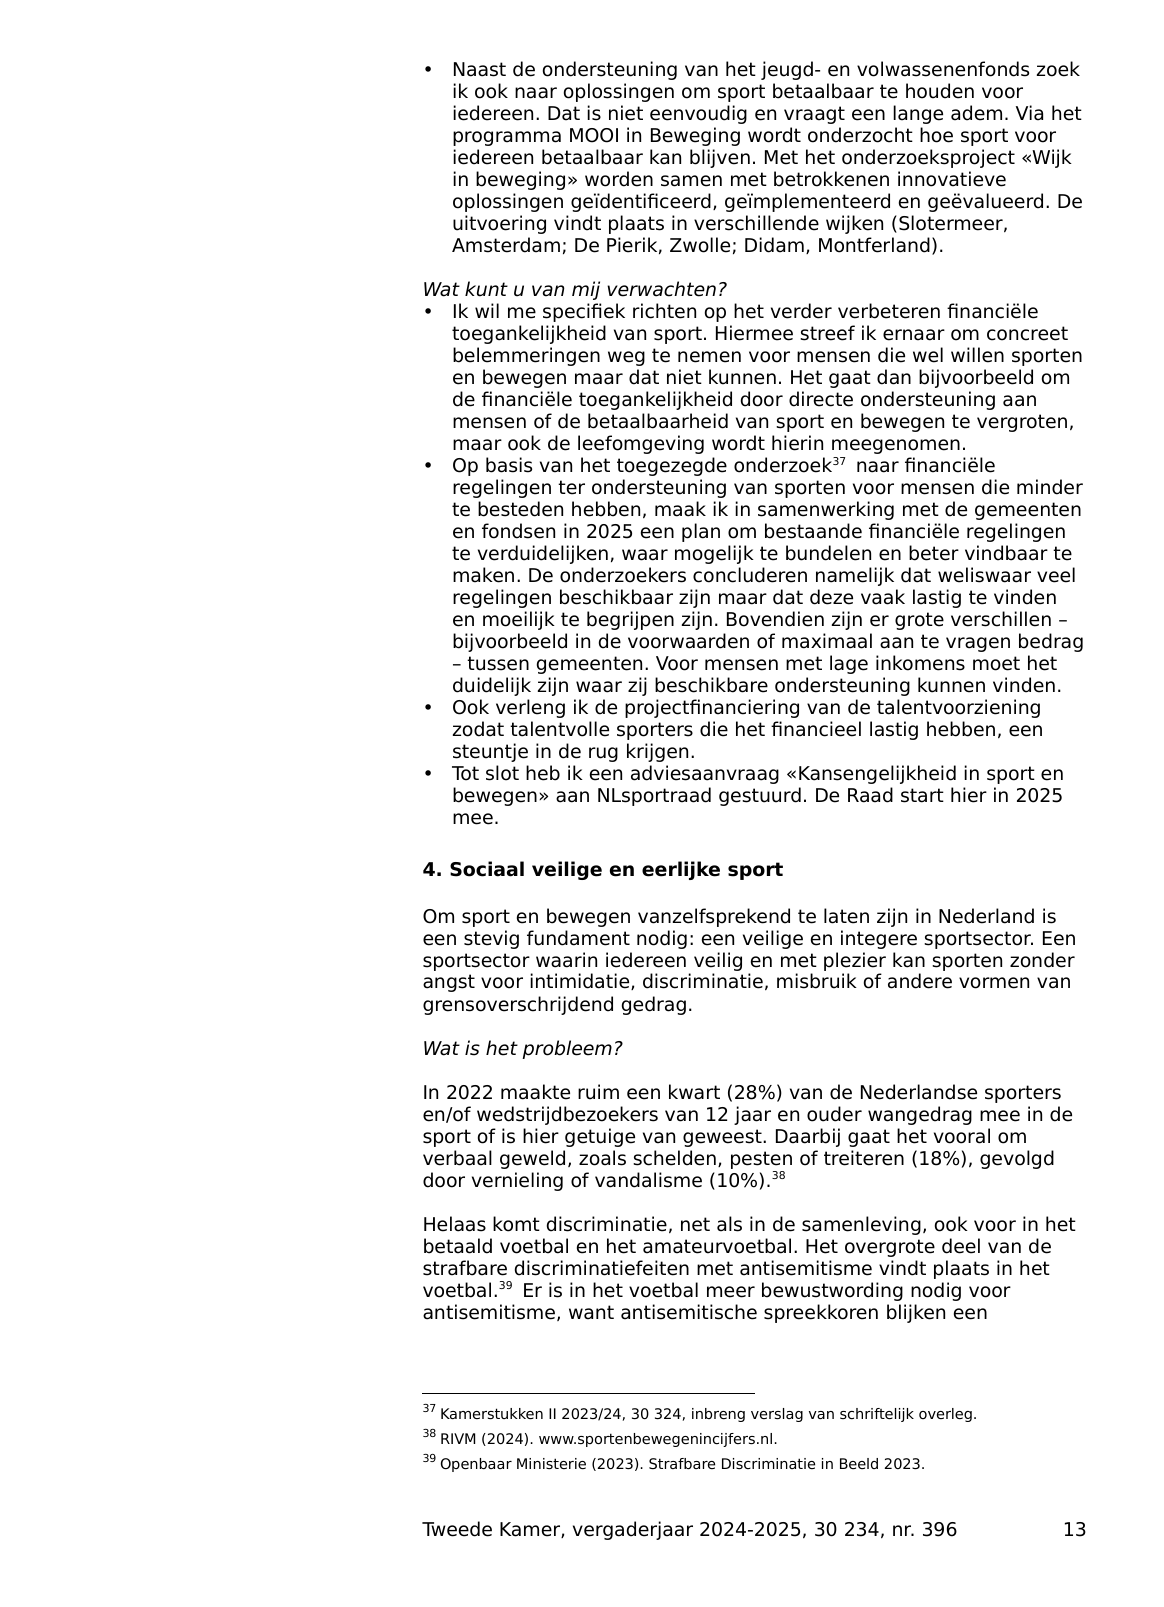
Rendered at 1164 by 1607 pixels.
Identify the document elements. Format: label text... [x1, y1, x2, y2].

text • Naast de ondersteuning van het jeugd- en volwassenenfonds zoek ik ook naar oplossingen om sport betaalbaar te houden voor iedereen. Dat is niet eenvoudig en vraagt een lange adem. Via het programma MOOI in Beweging wordt onderzocht hoe sport voor iedereen betaalbaar kan blijven. Met het onderzoeksproject «Wijk in beweging» worden samen met betrokkenen innovatieve oplossingen geïdentificeerd, geïmplementeerd en geëvalueerd. De uitvoering vindt plaats in verschillende wijken (Slotermeer, Amsterdam; De Pierik, Zwolle; Didam, Montferland). [422, 59, 1087, 257]
text Openbaar Ministerie (2023). Strafbare Discriminatie in Beeld 2023. [422, 1452, 1087, 1474]
text In 2022 maakte ruim een kwart (28%) van de Nederlandse sporters en/of wedstrijdbezoekers van 12 jaar en ouder wangedrag mee in de sport of is hier getuige van geweest. Daarbij gaat het vooral om verbaal geweld, zoals schelden, pesten of treiteren (18%), gevolgd door vernieling of vandalisme (10%). [422, 1082, 1087, 1192]
text Om sport en bewegen vanzelfsprekend te laten zijn in Nederland is een stevig fundament nodig: een veilige en integere sportsector. Een sportsector waarin iedereen veilig en met plezier kan sporten zonder angst voor intimidatie, discriminatie, misbruik of andere vormen van grensoverschrijdend gedrag. [422, 906, 1087, 1015]
text Helaas komt discriminatie, net als in de samenleving, ook voor in het betaald voetbal en het amateurvoetbal. Het overgrote deel van de strafbare discriminatiefeiten met antisemitisme vindt plaats in het voetbal. Er is in het voetbal meer bewustwording nodig voor antisemitisme, want antisemitische spreekkoren blijken een [422, 1214, 1087, 1324]
text • Ook verleng ik de projectfinanciering van de talentvoorziening zodat talentvolle sporters die het financieel lastig hebben, een steuntje in de rug krijgen. [422, 697, 1087, 763]
subtitle Wat kunt u van mij verwachten? [422, 279, 1087, 301]
text • Ik wil me specifiek richten op het verder verbeteren financiële toegankelijkheid van sport. Hiermee streef ik ernaar om concreet belemmeringen weg te nemen voor mensen die wel willen sporten en bewegen maar dat niet kunnen. Het gaat dan bijvoorbeeld om de financiële toegankelijkheid door directe ondersteuning aan mensen of de betaalbaarheid van sport en bewegen te vergroten, maar ook de leefomgeving wordt hierin meegenomen. [422, 301, 1087, 455]
text • Tot slot heb ik een adviesaanvraag «Kansengelijkheid in sport en bewegen» aan NLsportraad gestuurd. De Raad start hier in 2025 mee. [422, 763, 1087, 828]
text RIVM (2024). www.sportenbewegenincijfers.nl. [422, 1427, 1087, 1449]
text • Op basis van het toegezegde onderzoek naar financiële regelingen ter ondersteuning van sporten voor mensen die minder te besteden hebben, maak ik in samenwerking met de gemeenten en fondsen in 2025 een plan om bestaande financiële regelingen te verduidelijken, waar mogelijk te bundelen en beter vindbaar te maken. De onderzoekers concluderen namelijk dat weliswaar veel regelingen beschikbaar zijn maar dat deze vaak lastig te vinden en moeilijk te begrijpen zijn. Bovendien zijn er grote verschillen – bijvoorbeeld in de voorwaarden of maximaal aan te vragen bedrag – tussen gemeenten. Voor mensen met lage inkomens moet het duidelijk zijn waar zij beschikbare ondersteuning kunnen vinden. [422, 455, 1087, 697]
subtitle 4. Sociaal veilige en eerlijke sport [422, 858, 1087, 881]
subtitle Wat is het probleem? [422, 1038, 1087, 1059]
text Kamerstukken II 2023/24, 30 324, inbreng verslag van schriftelijk overleg. [422, 1402, 1087, 1424]
